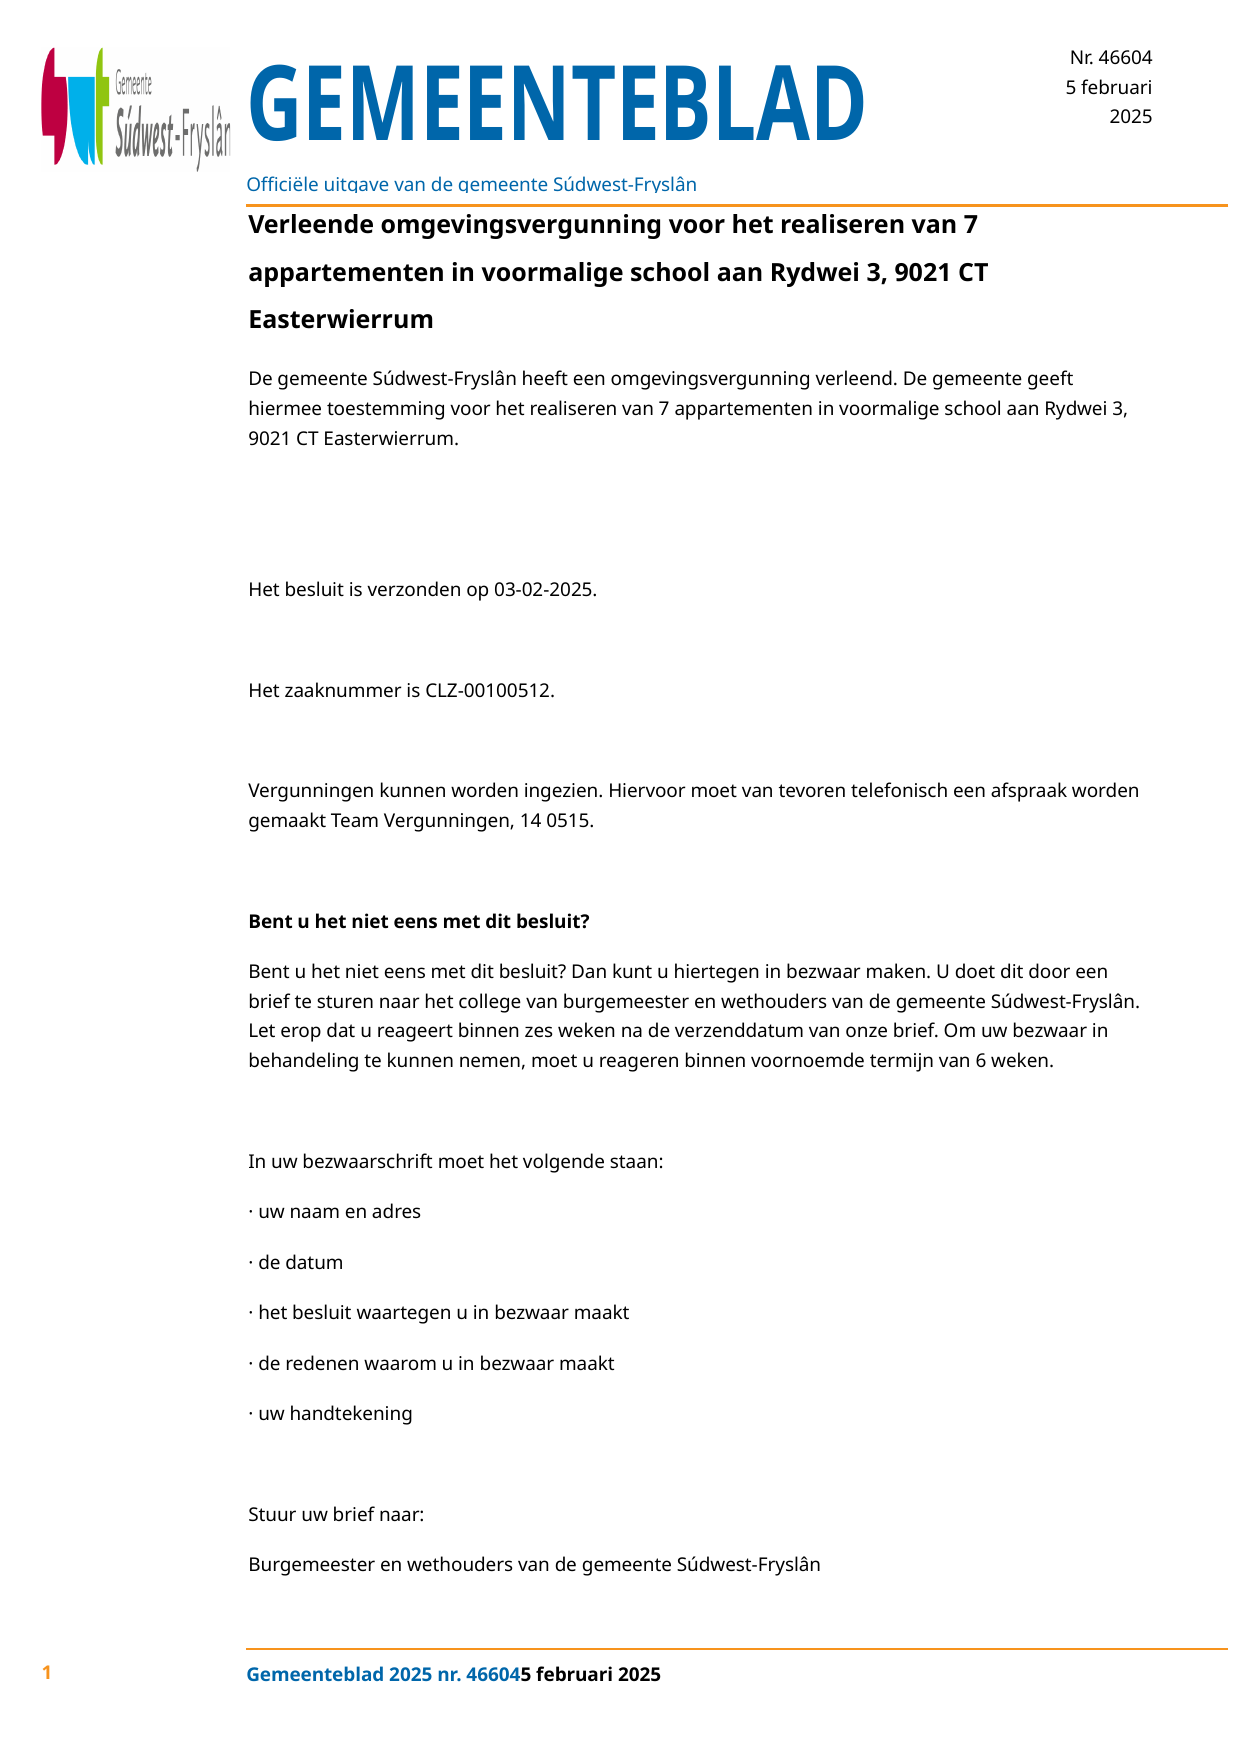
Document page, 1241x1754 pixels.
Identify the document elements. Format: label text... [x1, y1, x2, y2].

text Verleende omgevingsvergunning voor het realiseren van 7 appartementen in voormalige school aan Rydwei 3, 9021 CT Easterwierrum [248, 207, 1152, 336]
text · uw handtekening [248, 1400, 1152, 1426]
picture [41, 47, 231, 172]
text · de redenen waarom u in bezwaar maakt [248, 1350, 1152, 1375]
text · uw naam en adres [248, 1198, 1152, 1224]
text Het besluit is verzonden op 03-02-2025. [248, 576, 1152, 602]
text Burgemeester en wethouders van de gemeente Súdwest-Fryslân [248, 1551, 1152, 1577]
text In uw bezwaarschrift moet het volgende staan: [248, 1148, 1152, 1174]
text · de datum [248, 1249, 1152, 1274]
text De gemeente Súdwest-Fryslân heeft een omgevingsvergunning verleend. De gemeente geeft hiermee toestemming voor het realiseren van 7 appartementen in voormalige school aan Rydwei 3, 9021 CT Easterwierrum. [248, 366, 1152, 450]
text Vergunningen kunnen worden ingezien. Hiervoor moet van tevoren telefonisch een afspraak worden gemaakt Team Vergunningen, 14 0515. [248, 778, 1152, 833]
text Stuur uw brief naar: [248, 1501, 1152, 1527]
text Bent u het niet eens met dit besluit? Dan kunt u hiertegen in bezwaar maken. U doet dit door een brief te sturen naar het college van burgemeester en wethouders van de gemeente Súdwest-Fryslân. Let erop dat u reageert binnen zes weken na de verzenddatum van onze brief. Om uw bezwaar in behandeling te kunnen nemen, moet u reageren binnen voornoemde termijn van 6 weken. [248, 958, 1152, 1073]
text Bent u het niet eens met dit besluit? [248, 908, 1152, 934]
text Het zaaknummer is CLZ-00100512. [248, 677, 1152, 702]
text · het besluit waartegen u in bezwaar maakt [248, 1299, 1152, 1325]
